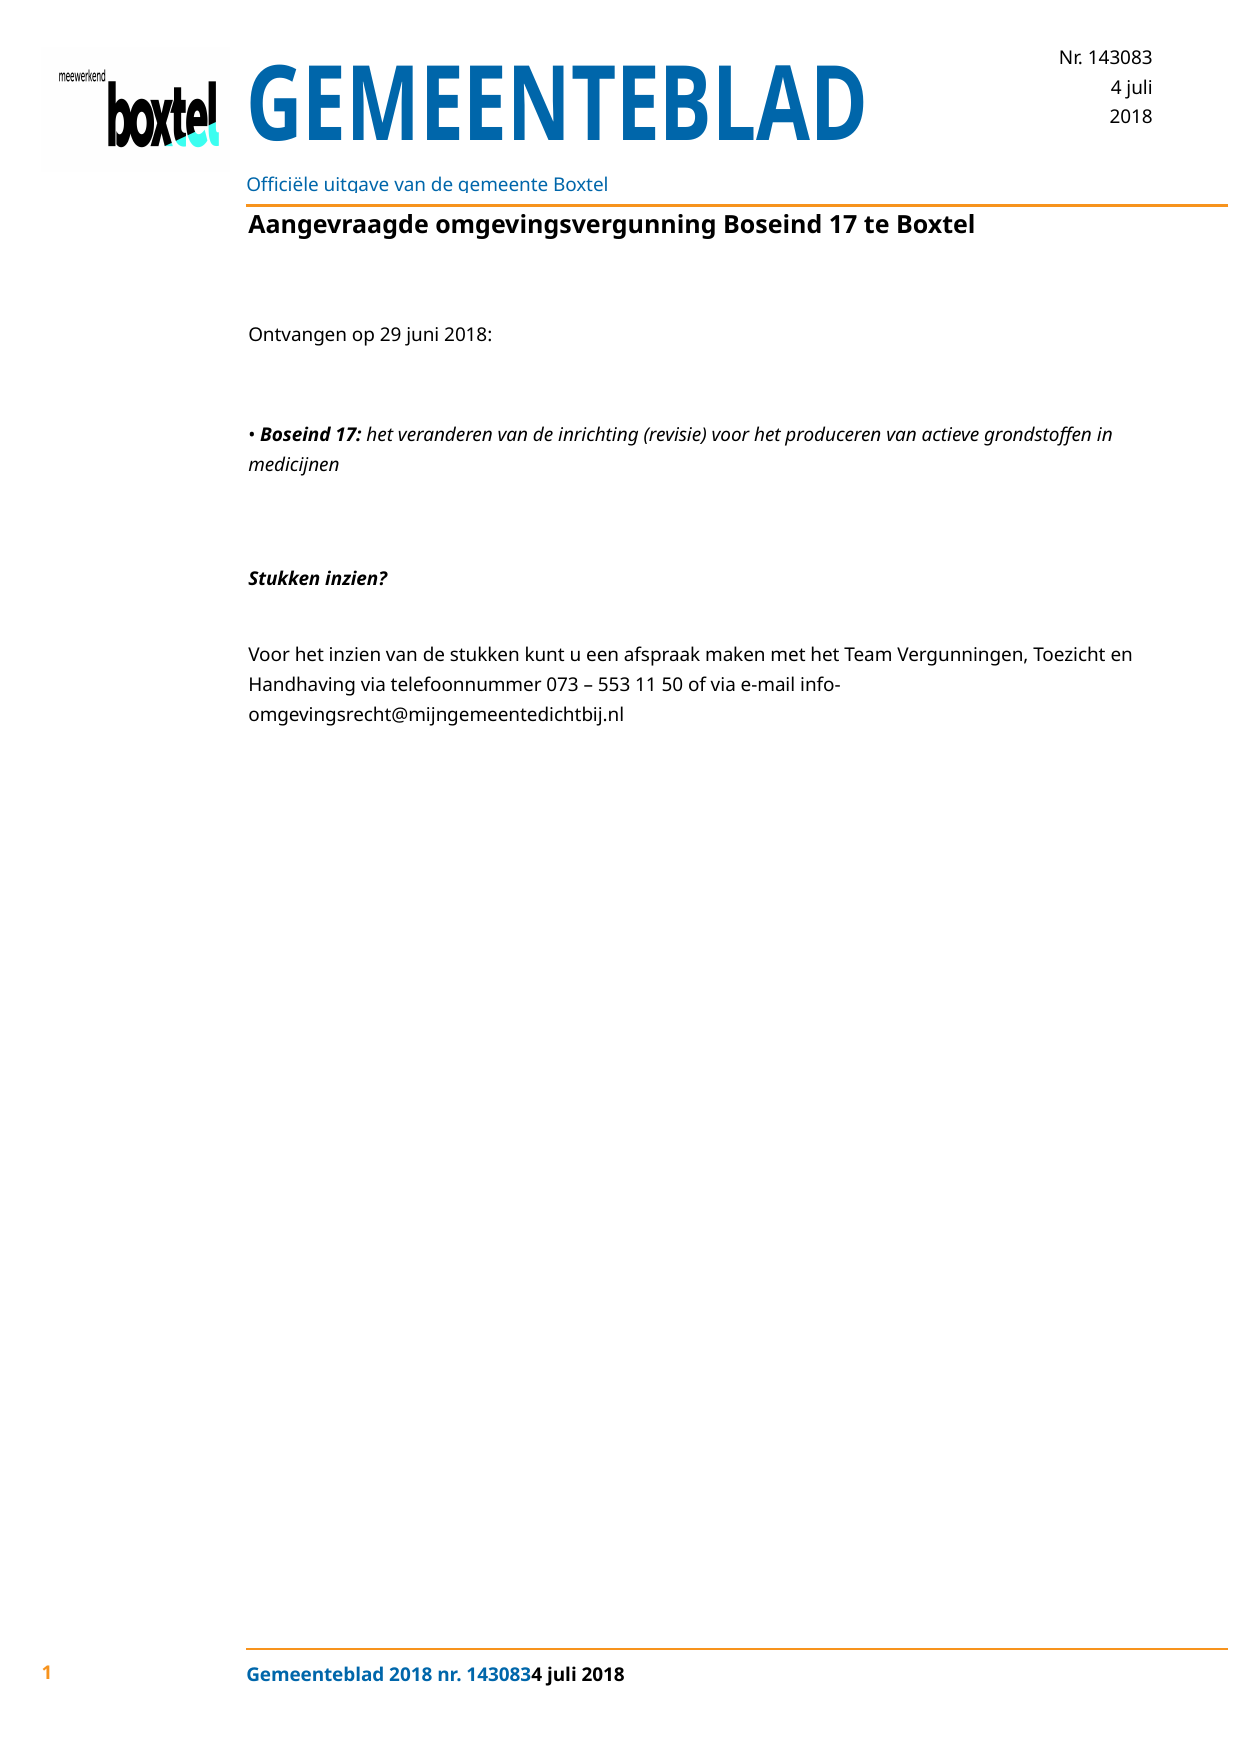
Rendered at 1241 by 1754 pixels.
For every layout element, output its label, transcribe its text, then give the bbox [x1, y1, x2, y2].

text Stukken inzien? [248, 566, 1152, 591]
text Ontvangen op 29 juni 2018: [248, 321, 1152, 346]
text Voor het inzien van de stukken kunt u een afspraak maken met het Team Vergunningen, Toezicht en Handhaving via telefoonnummer 073 – 553 11 50 of via e-mail info-omgevingsrecht@mijngemeentedichtbij.nl [248, 642, 1152, 727]
text • Boseind 17: het veranderen van de inrichting (revisie) voor het produceren van actieve grondstoffen in medicijnen [248, 422, 1152, 477]
picture [41, 47, 231, 172]
text Aangevraagde omgevingsvergunning Boseind 17 te Boxtel [248, 207, 1152, 241]
